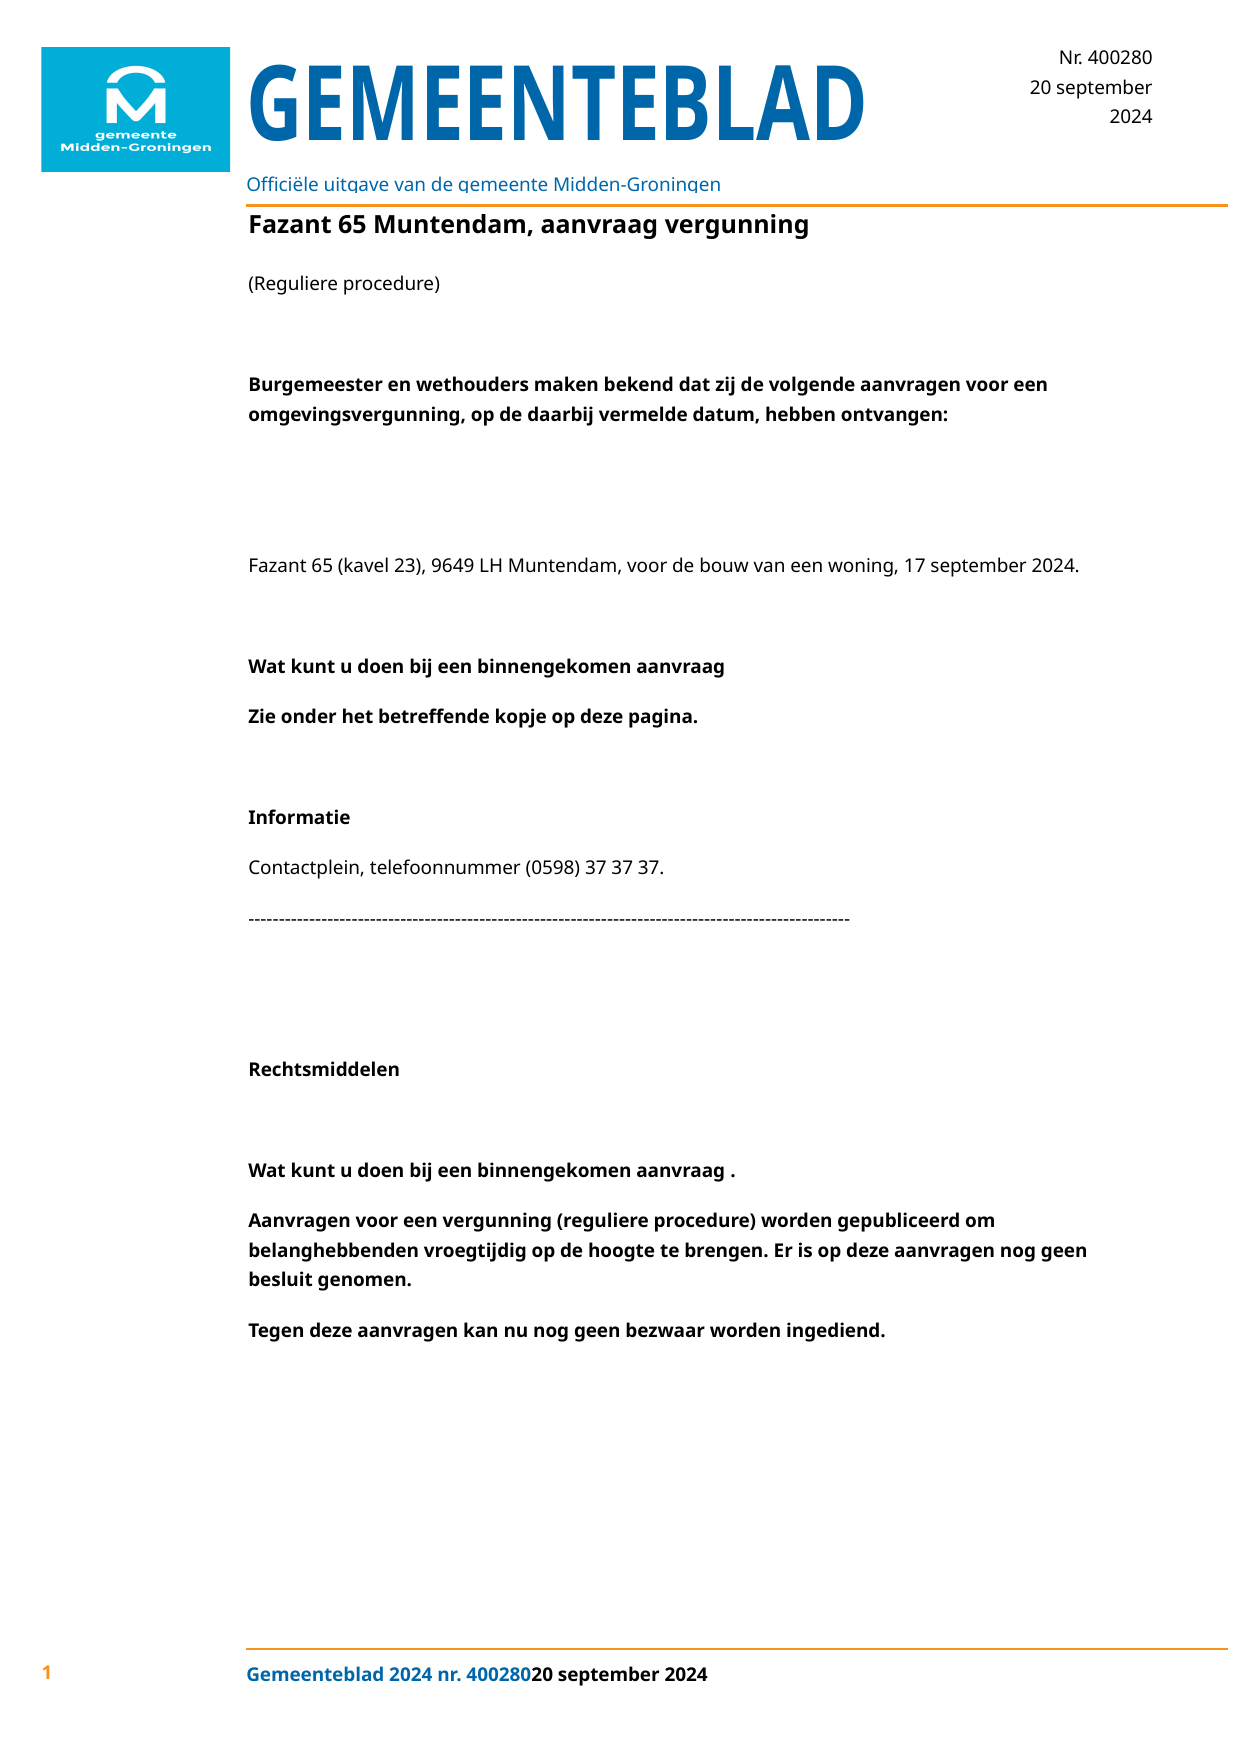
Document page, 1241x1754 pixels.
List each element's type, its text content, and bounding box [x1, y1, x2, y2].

text --------------------------------------------------------------------------------------------------- [248, 905, 1152, 931]
text Fazant 65 Muntendam, aanvraag vergunning [248, 207, 1152, 241]
text Contactplein, telefoonnummer (0598) 37 37 37. [248, 854, 1152, 880]
text (Reguliere procedure) [248, 270, 1152, 296]
text Rechtsmiddelen [248, 1056, 1152, 1082]
text Tegen deze aanvragen kan nu nog geen bezwaar worden ingediend. [248, 1317, 1152, 1343]
text Wat kunt u doen bij een binnengekomen aanvraag . [248, 1157, 1152, 1183]
text Aanvragen voor een vergunning (reguliere procedure) worden gepubliceerd om belanghebbenden vroegtijdig op de hoogte te brengen. Er is op deze aanvragen nog geen besluit genomen. [248, 1207, 1152, 1292]
text Wat kunt u doen bij een binnengekomen aanvraag [248, 653, 1152, 678]
text Informatie [248, 804, 1152, 830]
picture [184, 146, 190, 153]
picture [107, 89, 165, 122]
picture [108, 66, 164, 82]
text Burgemeester en wethouders maken bekend dat zij de volgende aanvragen voor een omgevingsvergunning, op de daarbij vermelde datum, hebben ontvangen: [248, 371, 1152, 426]
text Fazant 65 (kavel 23), 9649 LH Muntendam, voor de bouw van een woning, 17 september 2024. [248, 552, 1152, 578]
text Zie onder het betreffende kopje op deze pagina. [248, 703, 1152, 729]
